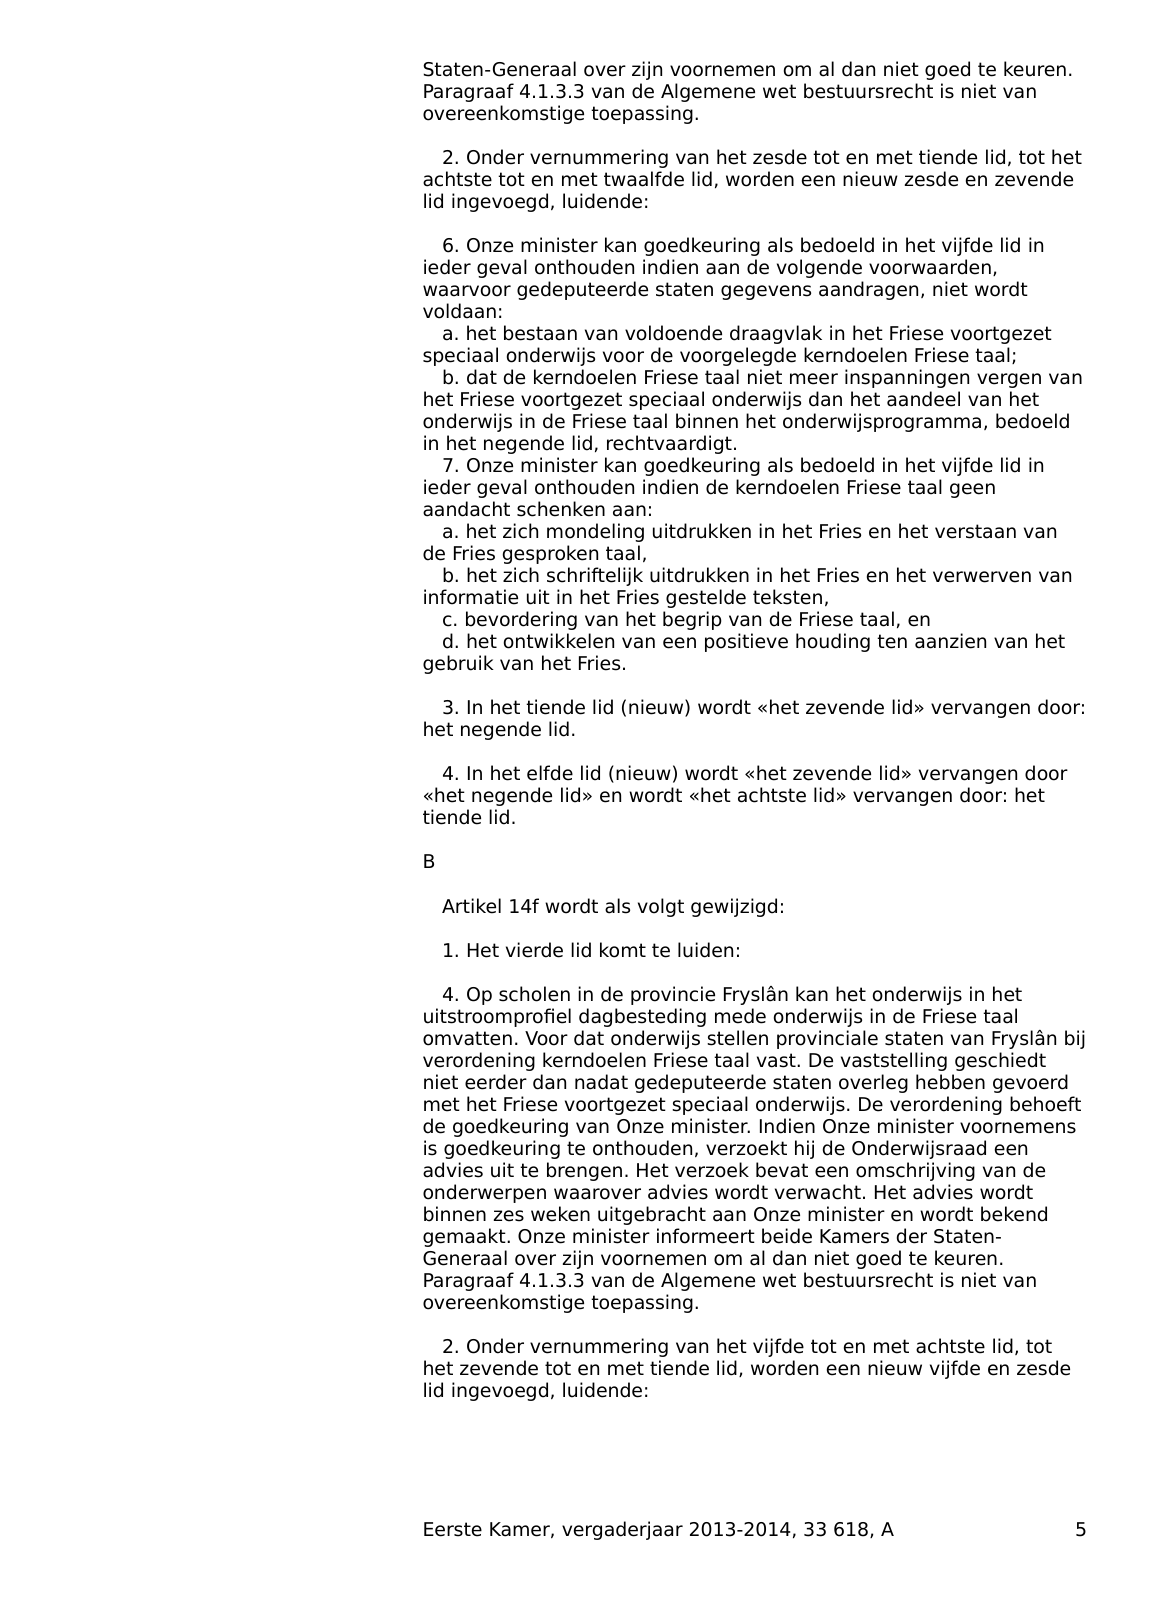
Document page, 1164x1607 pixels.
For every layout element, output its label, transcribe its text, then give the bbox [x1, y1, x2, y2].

text 4. In het elfde lid (nieuw) wordt «het zevende lid» vervangen door «het negende lid» en wordt «het achtste lid» vervangen door: het tiende lid. [422, 763, 1087, 829]
text 3. In het tiende lid (nieuw) wordt «het zevende lid» vervangen door: het negende lid. [422, 697, 1087, 741]
text 2. Onder vernummering van het zesde tot en met tiende lid, tot het achtste tot en met twaalfde lid, worden een nieuw zesde en zevende lid ingevoegd, luidende: [422, 147, 1087, 213]
text 7. Onze minister kan goedkeuring als bedoeld in het vijfde lid in ieder geval onthouden indien de kerndoelen Friese taal geen aandacht schenken aan: [422, 455, 1087, 521]
text b. dat de kerndoelen Friese taal niet meer inspanningen vergen van het Friese voortgezet speciaal onderwijs dan het aandeel van het onderwijs in de Friese taal binnen het onderwijsprogramma, bedoeld in het negende lid, rechtvaardigt. [422, 367, 1087, 455]
text 1. Het vierde lid komt te luiden: [422, 940, 1087, 962]
text a. het zich mondeling uitdrukken in het Fries en het verstaan van de Fries gesproken taal, [422, 521, 1087, 565]
text b. het zich schriftelijk uitdrukken in het Fries en het verwerven van informatie uit in het Fries gestelde teksten, [422, 565, 1087, 609]
text B [422, 851, 1087, 873]
text 2. Onder vernummering van het vijfde tot en met achtste lid, tot het zevende tot en met tiende lid, worden een nieuw vijfde en zesde lid ingevoegd, luidende: [422, 1336, 1087, 1402]
text c. bevordering van het begrip van de Friese taal, en [422, 609, 1087, 631]
text a. het bestaan van voldoende draagvlak in het Friese voortgezet speciaal onderwijs voor de voorgelegde kerndoelen Friese taal; [422, 323, 1087, 367]
text 6. Onze minister kan goedkeuring als bedoeld in het vijfde lid in ieder geval onthouden indien aan de volgende voorwaarden, waarvoor gedeputeerde staten gegevens aandragen, niet wordt voldaan: [422, 235, 1087, 323]
text d. het ontwikkelen van een positieve houding ten aanzien van het gebruik van het Fries. [422, 631, 1087, 675]
text Artikel 14f wordt als volgt gewijzigd: [422, 896, 1087, 917]
text Staten-Generaal over zijn voornemen om al dan niet goed te keuren. Paragraaf 4.1.3.3 van de Algemene wet bestuursrecht is niet van overeenkomstige toepassing. [422, 59, 1087, 125]
text 4. Op scholen in de provincie Fryslân kan het onderwijs in het uitstroomprofiel dagbesteding mede onderwijs in de Friese taal omvatten. Voor dat onderwijs stellen provinciale staten van Fryslân bij verordening kerndoelen Friese taal vast. De vaststelling geschiedt niet eerder dan nadat gedeputeerde staten overleg hebben gevoerd met het Friese voortgezet speciaal onderwijs. De verordening behoeft de goedkeuring van Onze minister. Indien Onze minister voornemens is goedkeuring te onthouden, verzoekt hij de Onderwijsraad een advies uit te brengen. Het verzoek bevat een omschrijving van de onderwerpen waarover advies wordt verwacht. Het advies wordt binnen zes weken uitgebracht aan Onze minister en wordt bekend gemaakt. Onze minister informeert beide Kamers der Staten-Generaal over zijn voornemen om al dan niet goed te keuren. Paragraaf 4.1.3.3 van de Algemene wet bestuursrecht is niet van overeenkomstige toepassing. [422, 984, 1087, 1313]
